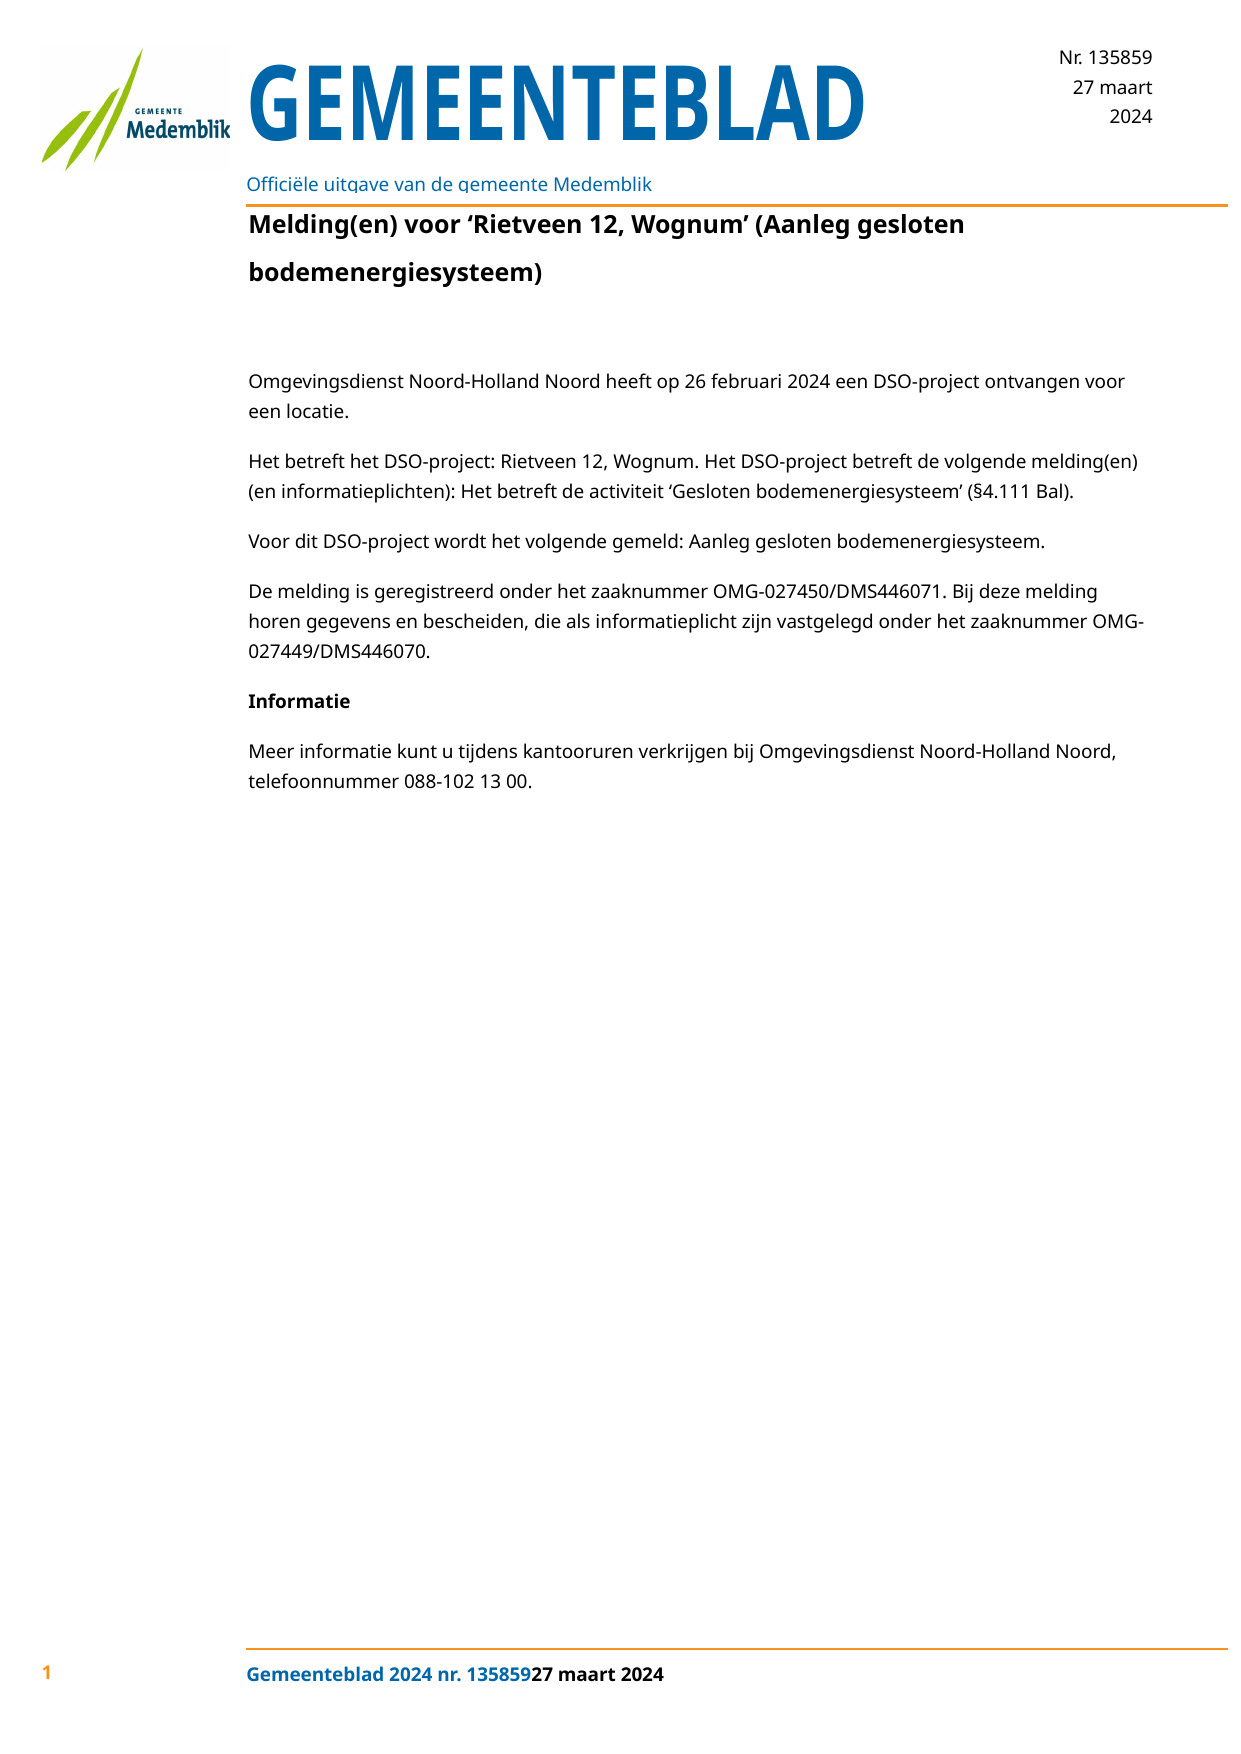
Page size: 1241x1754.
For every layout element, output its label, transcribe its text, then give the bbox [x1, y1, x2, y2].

picture [41, 47, 231, 172]
text Melding(en) voor ‘Rietveen 12, Wognum’ (Aanleg gesloten bodemenergiesysteem) [248, 207, 1152, 288]
text Het betreft het DSO-project: Rietveen 12, Wognum. Het DSO-project betreft de volgende melding(en) (en informatieplichten): Het betreft de activiteit ‘Gesloten bodemenergiesysteem’ (§4.111 Bal). [248, 448, 1152, 504]
text Voor dit DSO-project wordt het volgende gemeld: Aanleg gesloten bodemenergiesysteem. [248, 528, 1152, 554]
text De melding is geregistreerd onder het zaaknummer OMG-027450/DMS446071. Bij deze melding horen gegevens en bescheiden, die als informatieplicht zijn vastgelegd onder het zaaknummer OMG-027449/DMS446070. [248, 579, 1152, 664]
text Meer informatie kunt u tijdens kantooruren verkrijgen bij Omgevingsdienst Noord-Holland Noord, telefoonnummer 088-102 13 00. [248, 739, 1152, 794]
text Informatie [248, 688, 1152, 714]
text Omgevingsdienst Noord-Holland Noord heeft op 26 februari 2024 een DSO-project ontvangen voor een locatie. [248, 368, 1152, 424]
